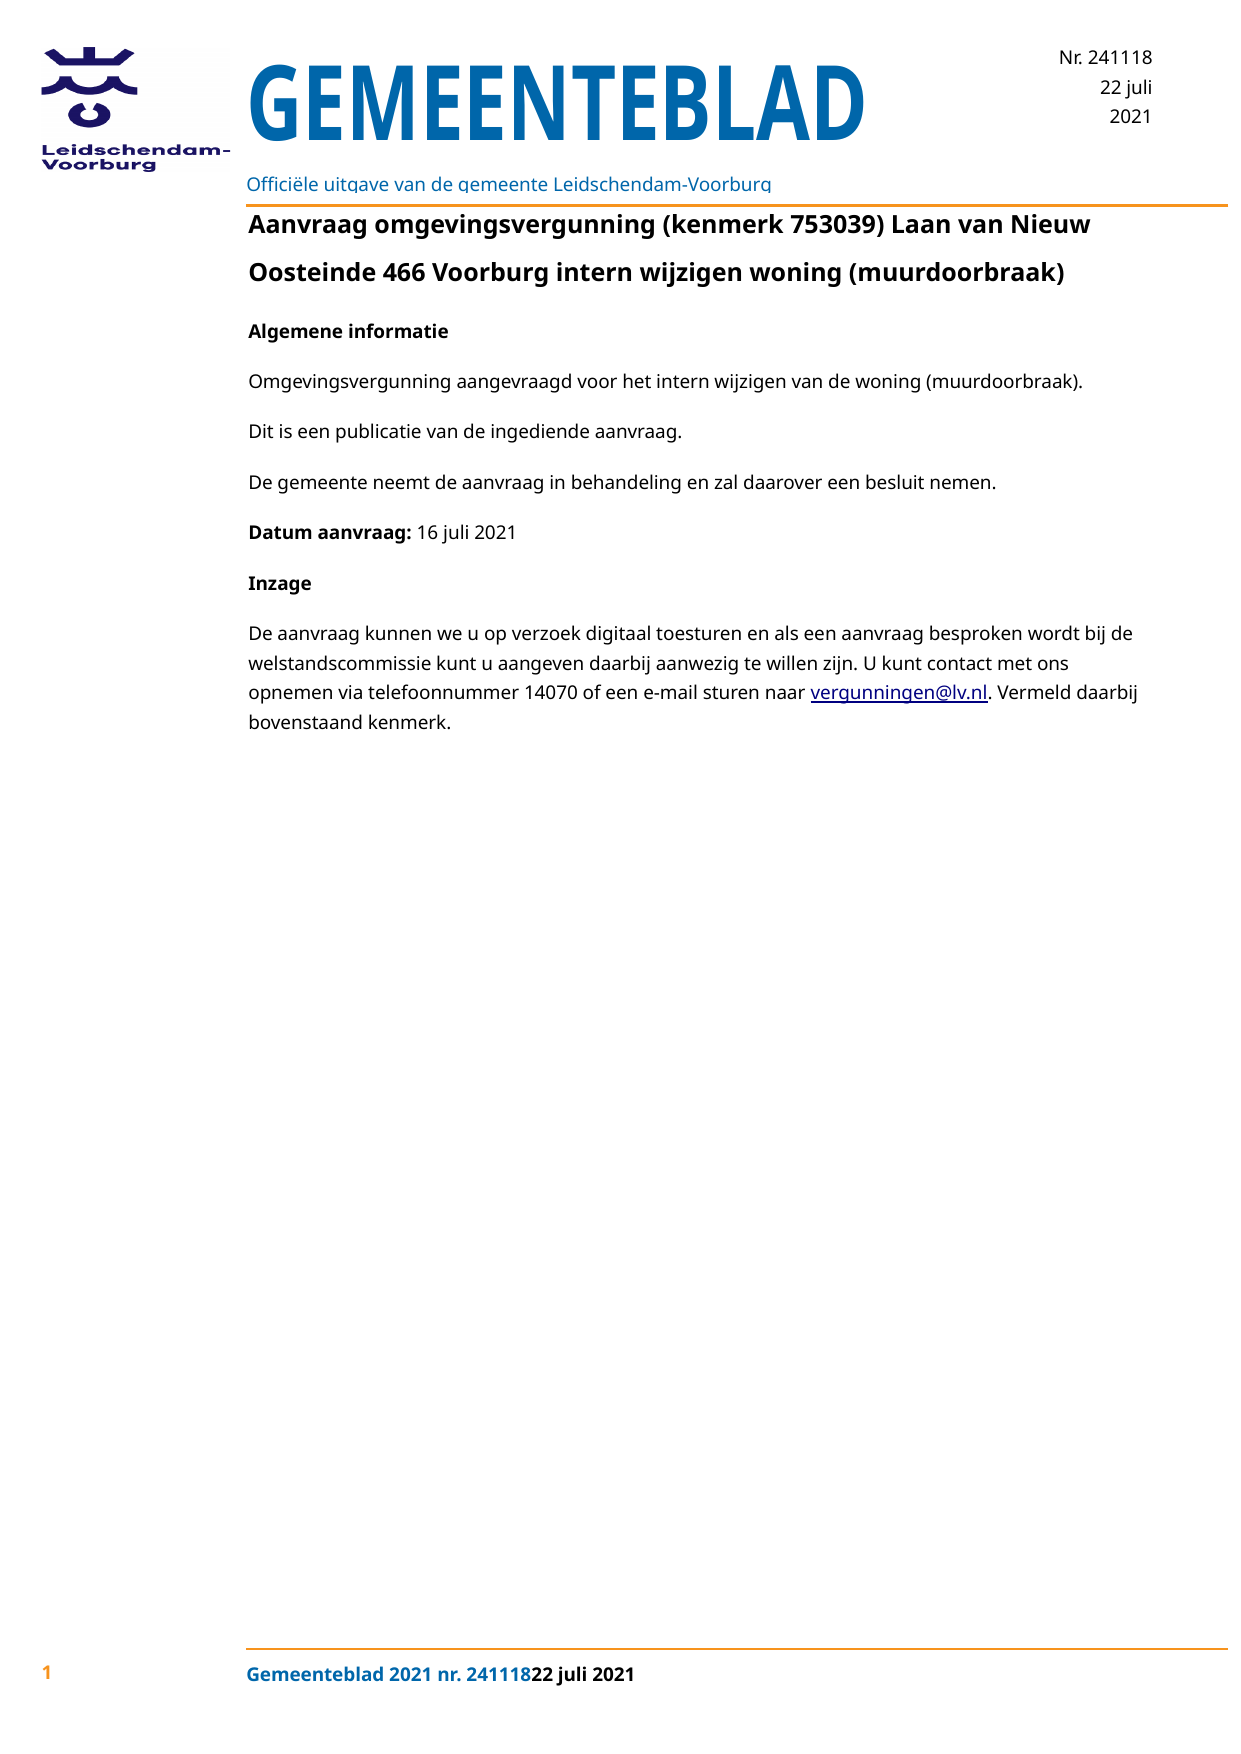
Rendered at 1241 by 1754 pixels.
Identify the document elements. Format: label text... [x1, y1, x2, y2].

text Inzage [248, 570, 1152, 596]
text Algemene informatie [248, 318, 1152, 344]
text Aanvraag omgevingsvergunning (kenmerk 753039) Laan van Nieuw Oosteinde 466 Voorburg intern wijzigen woning (muurdoorbraak) [248, 207, 1152, 288]
text Datum aanvraag: 16 juli 2021 [248, 519, 1152, 545]
text De aanvraag kunnen we u op verzoek digitaal toesturen en als een aanvraag besproken wordt bij de welstandscommissie kunt u aangeven daarbij aanwezig te willen zijn. U kunt contact met ons opnemen via telefoonnummer 14070 of een e-mail sturen naar vergunningen@lv.nl. Vermeld daarbij bovenstaand kenmerk. [248, 620, 1152, 735]
picture [41, 47, 231, 172]
text Dit is een publicatie van de ingediende aanvraag. [248, 419, 1152, 444]
text Omgevingsvergunning aangevraagd voor het intern wijzigen van de woning (muurdoorbraak). [248, 368, 1152, 394]
text De gemeente neemt de aanvraag in behandeling en zal daarover een besluit nemen. [248, 469, 1152, 495]
